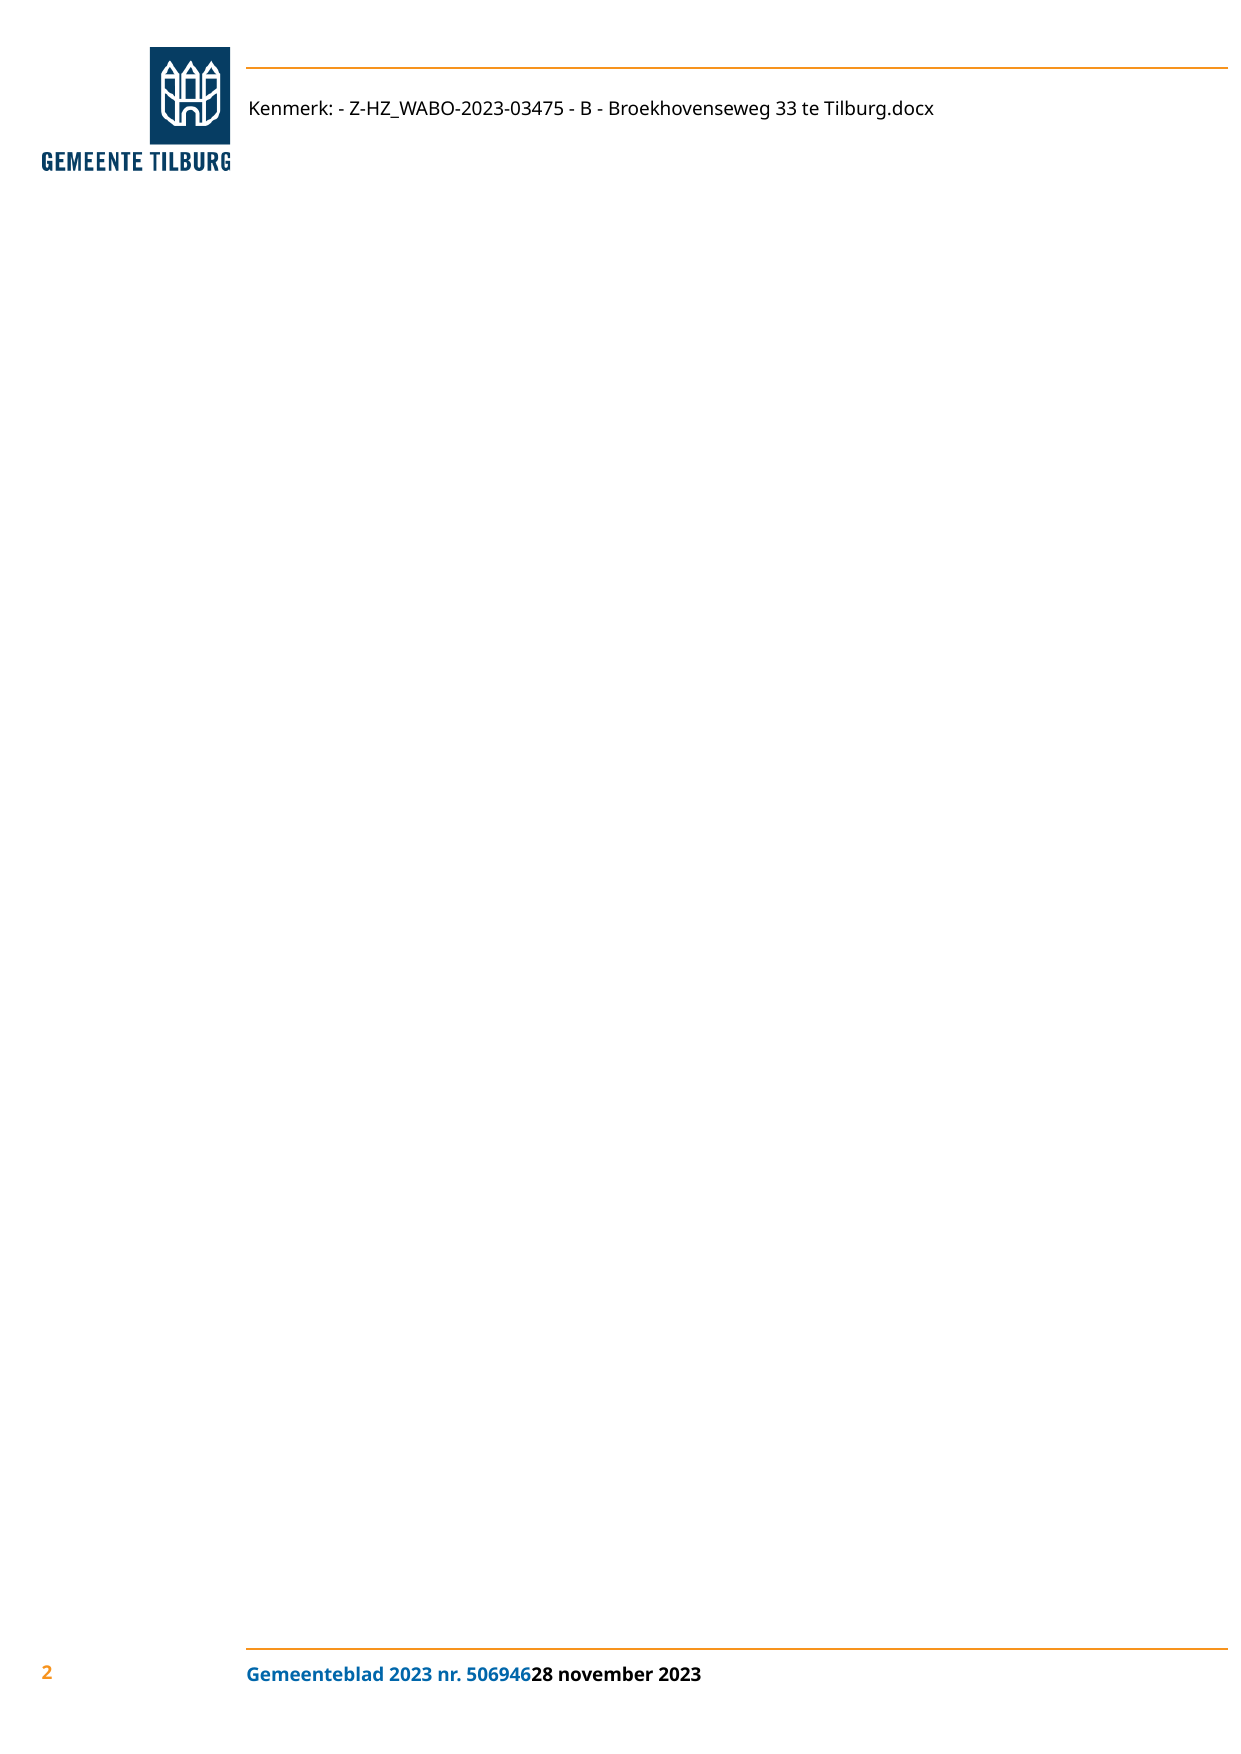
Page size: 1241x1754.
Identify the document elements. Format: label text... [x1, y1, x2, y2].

text Kenmerk: - Z-HZ_WABO-2023-03475 - B - Broekhovenseweg 33 te Tilburg.docx [248, 95, 1152, 121]
picture [41, 47, 231, 172]
